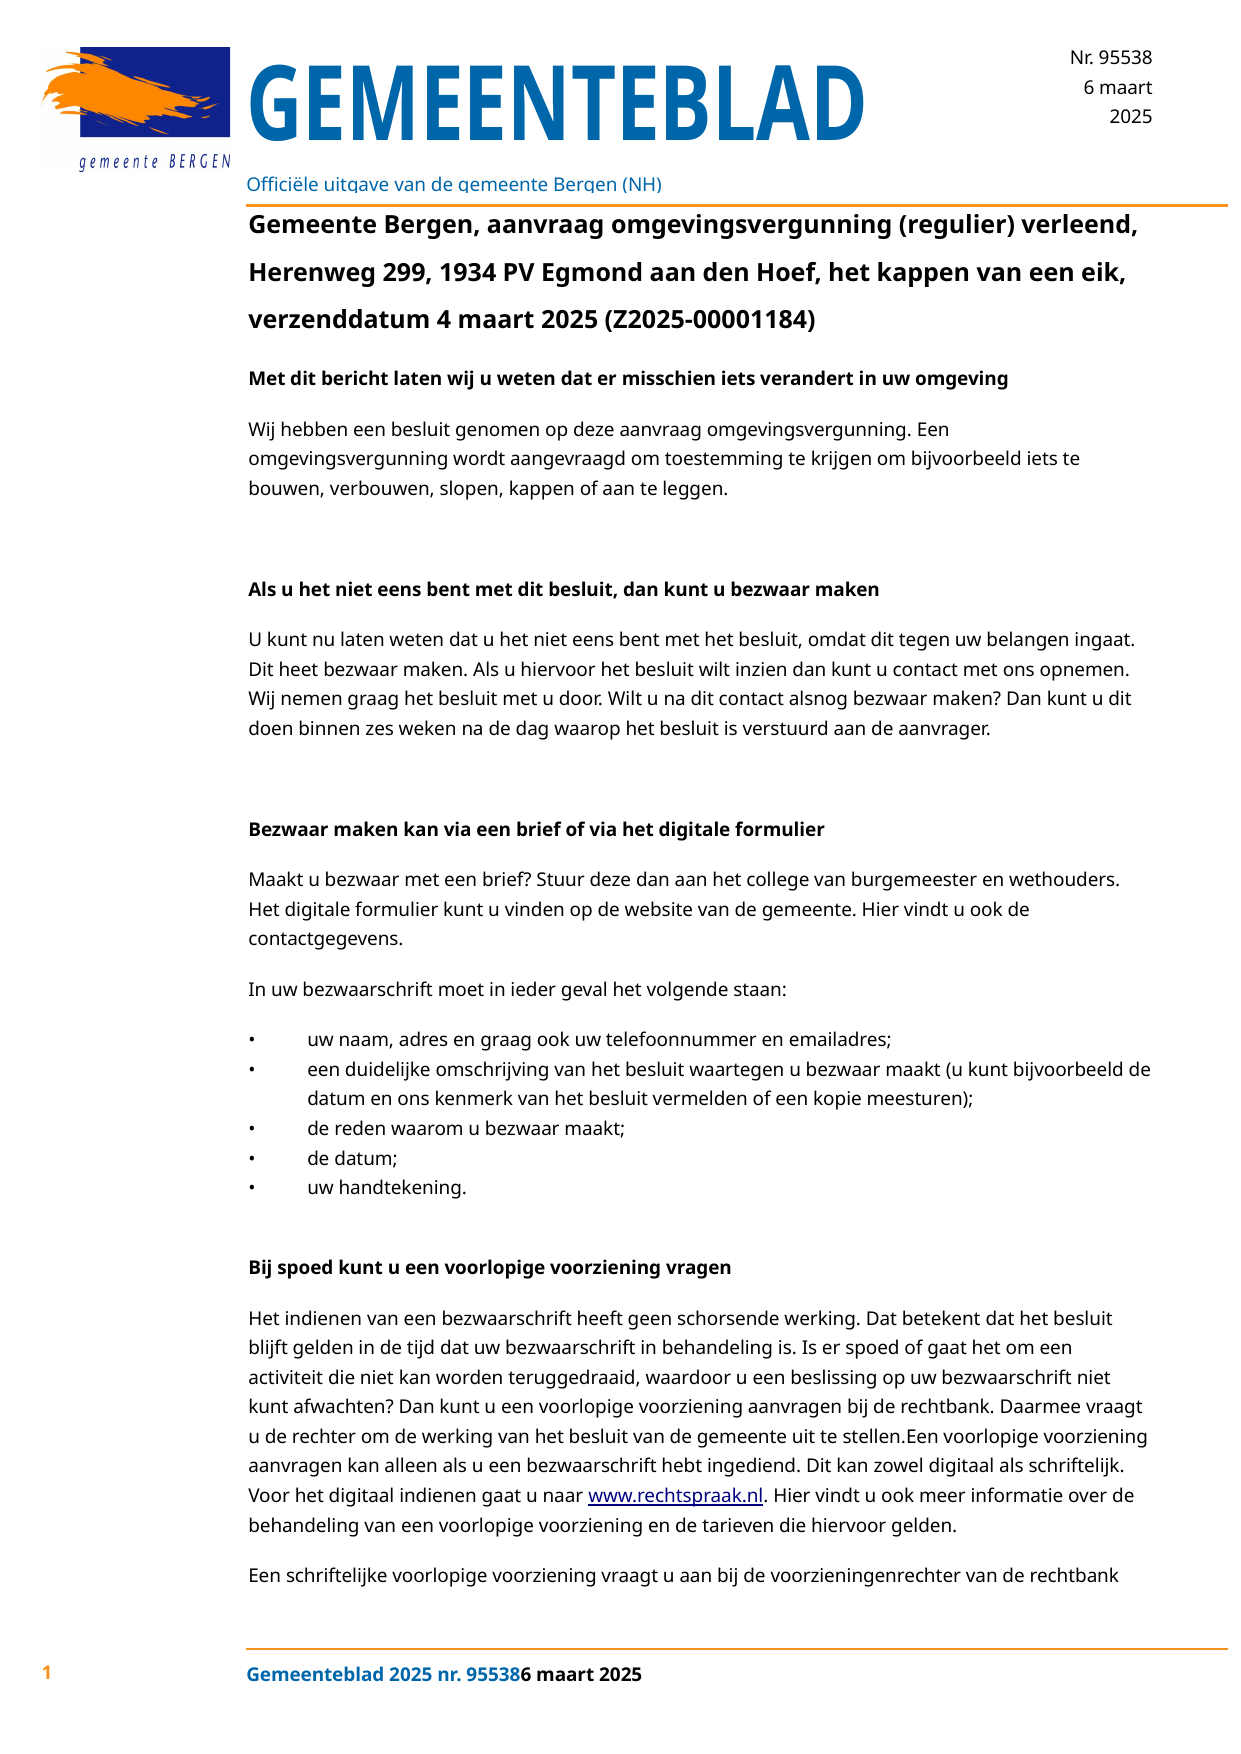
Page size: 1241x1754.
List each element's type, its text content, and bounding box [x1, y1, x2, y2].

text Wij hebben een besluit genomen op deze aanvraag omgevingsvergunning. Een omgevingsvergunning wordt aangevraagd om toestemming te krijgen om bijvoorbeeld iets te bouwen, verbouwen, slopen, kappen of aan te leggen. [248, 416, 1152, 501]
list uw naam, adres en graag ook uw telefoonnummer en emailadres; [248, 1026, 1152, 1052]
list een duidelijke omschrijving van het besluit waartegen u bezwaar maakt (u kunt bijvoorbeeld de datum en ons kenmerk van het besluit vermelden of een kopie meesturen); [248, 1056, 1152, 1111]
text U kunt nu laten weten dat u het niet eens bent met het besluit, omdat dit tegen uw belangen ingaat. Dit heet bezwaar maken. Als u hiervoor het besluit wilt inzien dan kunt u contact met ons opnemen. Wij nemen graag het besluit met u door. Wilt u na dit contact alsnog bezwaar maken? Dan kunt u dit doen binnen zes weken na de dag waarop het besluit is verstuurd aan de aanvrager. [248, 626, 1152, 741]
text Het indienen van een bezwaarschrift heeft geen schorsende werking. Dat betekent dat het besluit blijft gelden in de tijd dat uw bezwaarschrift in behandeling is. Is er spoed of gaat het om een activiteit die niet kan worden teruggedraaid, waardoor u een beslissing op uw bezwaarschrift niet kunt afwachten? Dan kunt u een voorlopige voorziening aanvragen bij de rechtbank. Daarmee vraagt u de rechter om de werking van het besluit van de gemeente uit te stellen.Een voorlopige voorziening aanvragen kan alleen als u een bezwaarschrift hebt ingediend. Dit kan zowel digitaal als schriftelijk. Voor het digitaal indienen gaat u naar www.rechtspraak.nl. Hier vindt u ook meer informatie over de behandeling van een voorlopige voorziening en de tarieven die hiervoor gelden. [248, 1305, 1152, 1537]
text Een schriftelijke voorlopige voorziening vraagt u aan bij de voorzieningenrechter van de rechtbank [248, 1562, 1152, 1588]
text Maakt u bezwaar met een brief? Stuur deze dan aan het college van burgemeester en wethouders. Het digitale formulier kunt u vinden op de website van de gemeente. Hier vindt u ook de contactgegevens. [248, 866, 1152, 951]
list de reden waarom u bezwaar maakt; [248, 1115, 1152, 1141]
text Als u het niet eens bent met dit besluit, dan kunt u bezwaar maken [248, 576, 1152, 602]
text Bezwaar maken kan via een brief of via het digitale formulier [248, 816, 1152, 842]
text In uw bezwaarschrift moet in ieder geval het volgende staan: [248, 976, 1152, 1002]
picture [41, 47, 231, 172]
list de datum; [248, 1145, 1152, 1170]
text Bij spoed kunt u een voorlopige voorziening vragen [248, 1254, 1152, 1280]
text Met dit bericht laten wij u weten dat er misschien iets verandert in uw omgeving [248, 366, 1152, 391]
list uw handtekening. [248, 1174, 1152, 1200]
text Gemeente Bergen, aanvraag omgevingsvergunning (regulier) verleend, Herenweg 299, 1934 PV Egmond aan den Hoef, het kappen van een eik, verzenddatum 4 maart 2025 (Z2025-00001184) [248, 207, 1152, 336]
